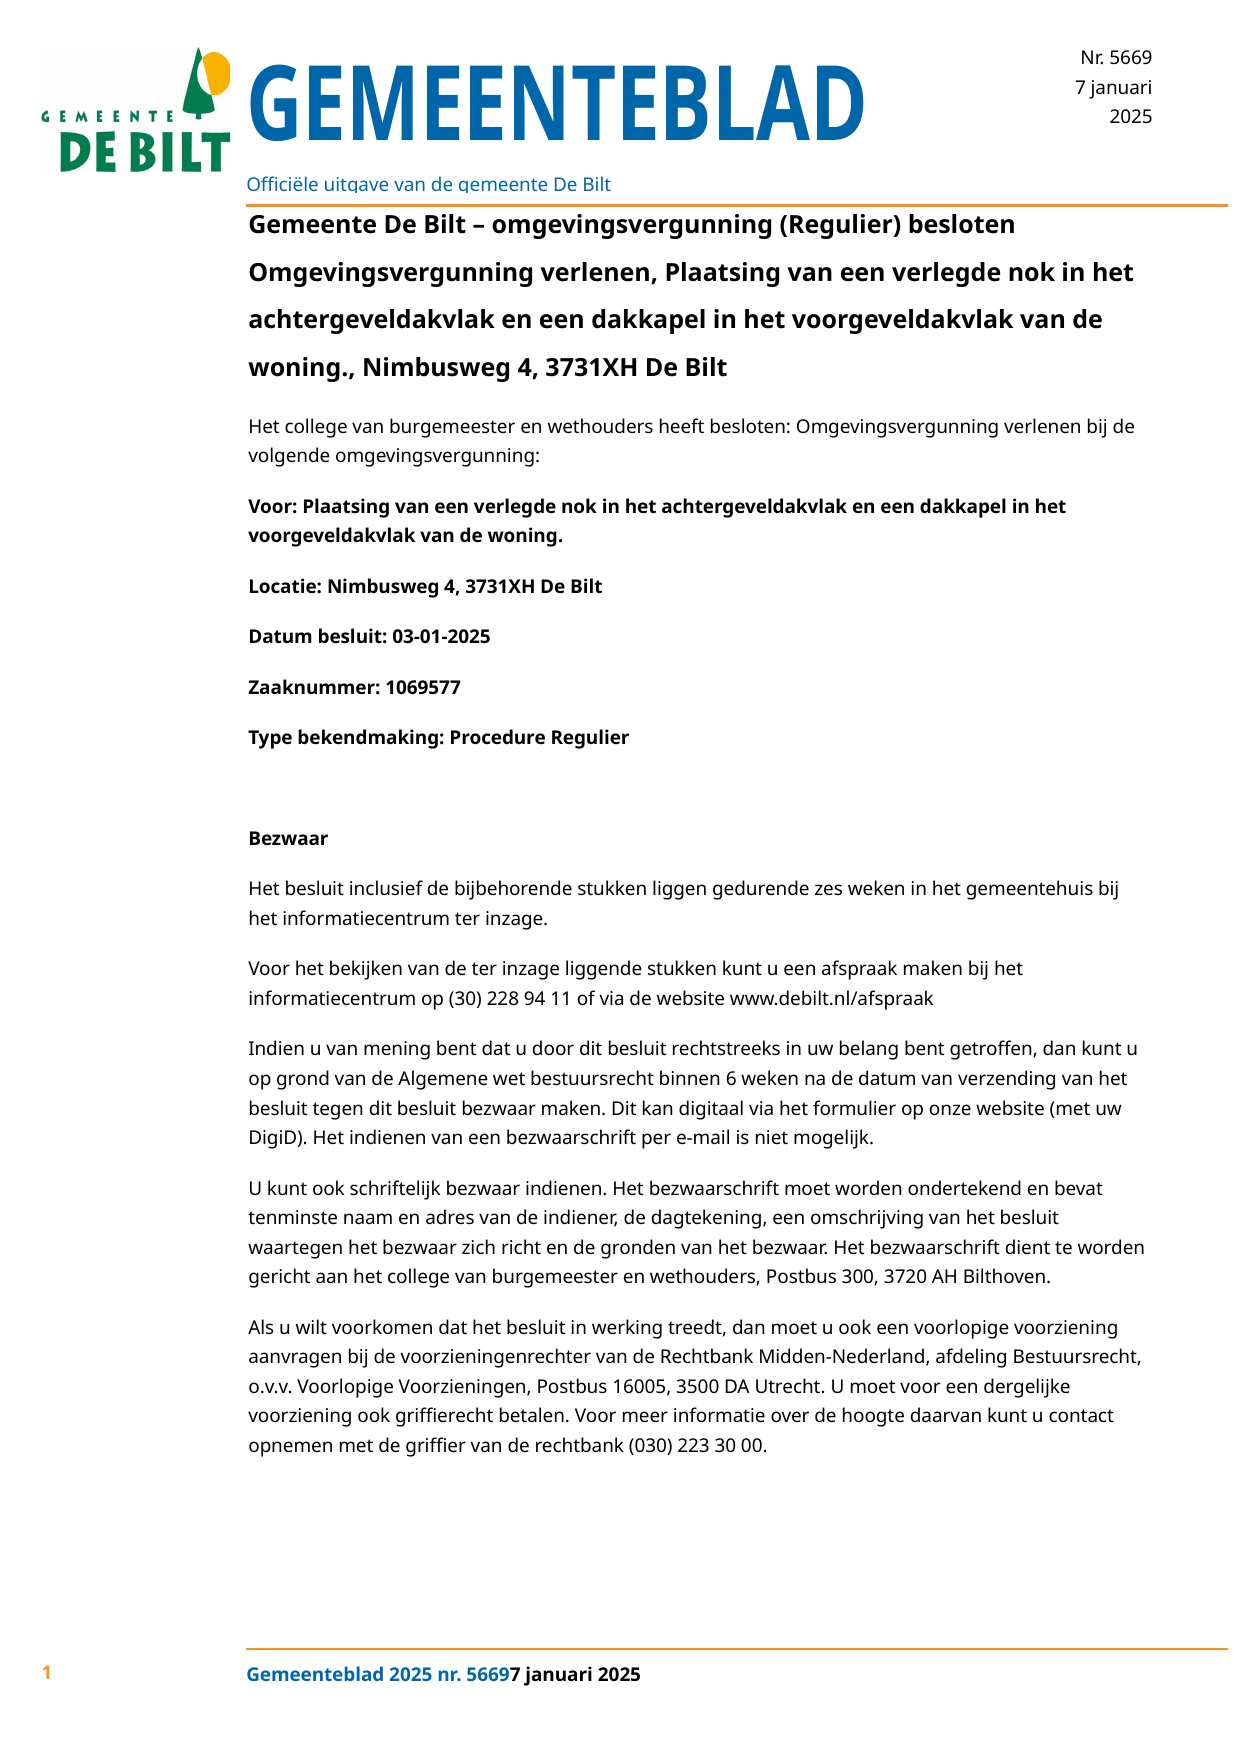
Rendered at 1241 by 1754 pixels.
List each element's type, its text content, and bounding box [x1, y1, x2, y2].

text Datum besluit: 03-01-2025 [248, 623, 1152, 649]
text Het besluit inclusief de bijbehorende stukken liggen gedurende zes weken in het gemeentehuis bij het informatiecentrum ter inzage. [248, 876, 1152, 931]
text Bezwaar [248, 825, 1152, 851]
text Locatie: Nimbusweg 4, 3731XH De Bilt [248, 573, 1152, 599]
text U kunt ook schriftelijk bezwaar indienen. Het bezwaarschrift moet worden ondertekend en bevat tenminste naam en adres van de indiener, de dagtekening, een omschrijving van het besluit waartegen het bezwaar zich richt en de gronden van het bezwaar. Het bezwaarschrift dient te worden gericht aan het college van burgemeester en wethouders, Postbus 300, 3720 AH Bilthoven. [248, 1175, 1152, 1289]
text Als u wilt voorkomen dat het besluit in werking treedt, dan moet u ook een voorlopige voorziening aanvragen bij de voorzieningenrechter van de Rechtbank Midden-Nederland, afdeling Bestuursrecht, o.v.v. Voorlopige Voorzieningen, Postbus 16005, 3500 DA Utrecht. U moet voor een dergelijke voorziening ook griffierecht betalen. Voor meer informatie over de hoogte daarvan kunt u contact opnemen met de griffier van de rechtbank (030) 223 30 00. [248, 1314, 1152, 1458]
text Zaaknummer: 1069577 [248, 674, 1152, 700]
text Type bekendmaking: Procedure Regulier [248, 724, 1152, 750]
text Voor: Plaatsing van een verlegde nok in het achtergeveldakvlak en een dakkapel in het voorgeveldakvlak van de woning. [248, 493, 1152, 548]
text Indien u van mening bent dat u door dit besluit rechtstreeks in uw belang bent getroffen, dan kunt u op grond van de Algemene wet bestuursrecht binnen 6 weken na de datum van verzending van het besluit tegen dit besluit bezwaar maken. Dit kan digitaal via het formulier op onze website (met uw DigiD). Het indienen van een bezwaarschrift per e-mail is niet mogelijk. [248, 1036, 1152, 1150]
text Gemeente De Bilt – omgevingsvergunning (Regulier) besloten Omgevingsvergunning verlenen, Plaatsing van een verlegde nok in het achtergeveldakvlak en een dakkapel in het voorgeveldakvlak van de woning., Nimbusweg 4, 3731XH De Bilt [248, 207, 1152, 384]
text Voor het bekijken van de ter inzage liggende stukken kunt u een afspraak maken bij het informatiecentrum op (30) 228 94 11 of via de website www.debilt.nl/afspraak [248, 956, 1152, 1011]
text Het college van burgemeester en wethouders heeft besloten: Omgevingsvergunning verlenen bij de volgende omgevingsvergunning: [248, 413, 1152, 468]
picture [41, 47, 231, 172]
